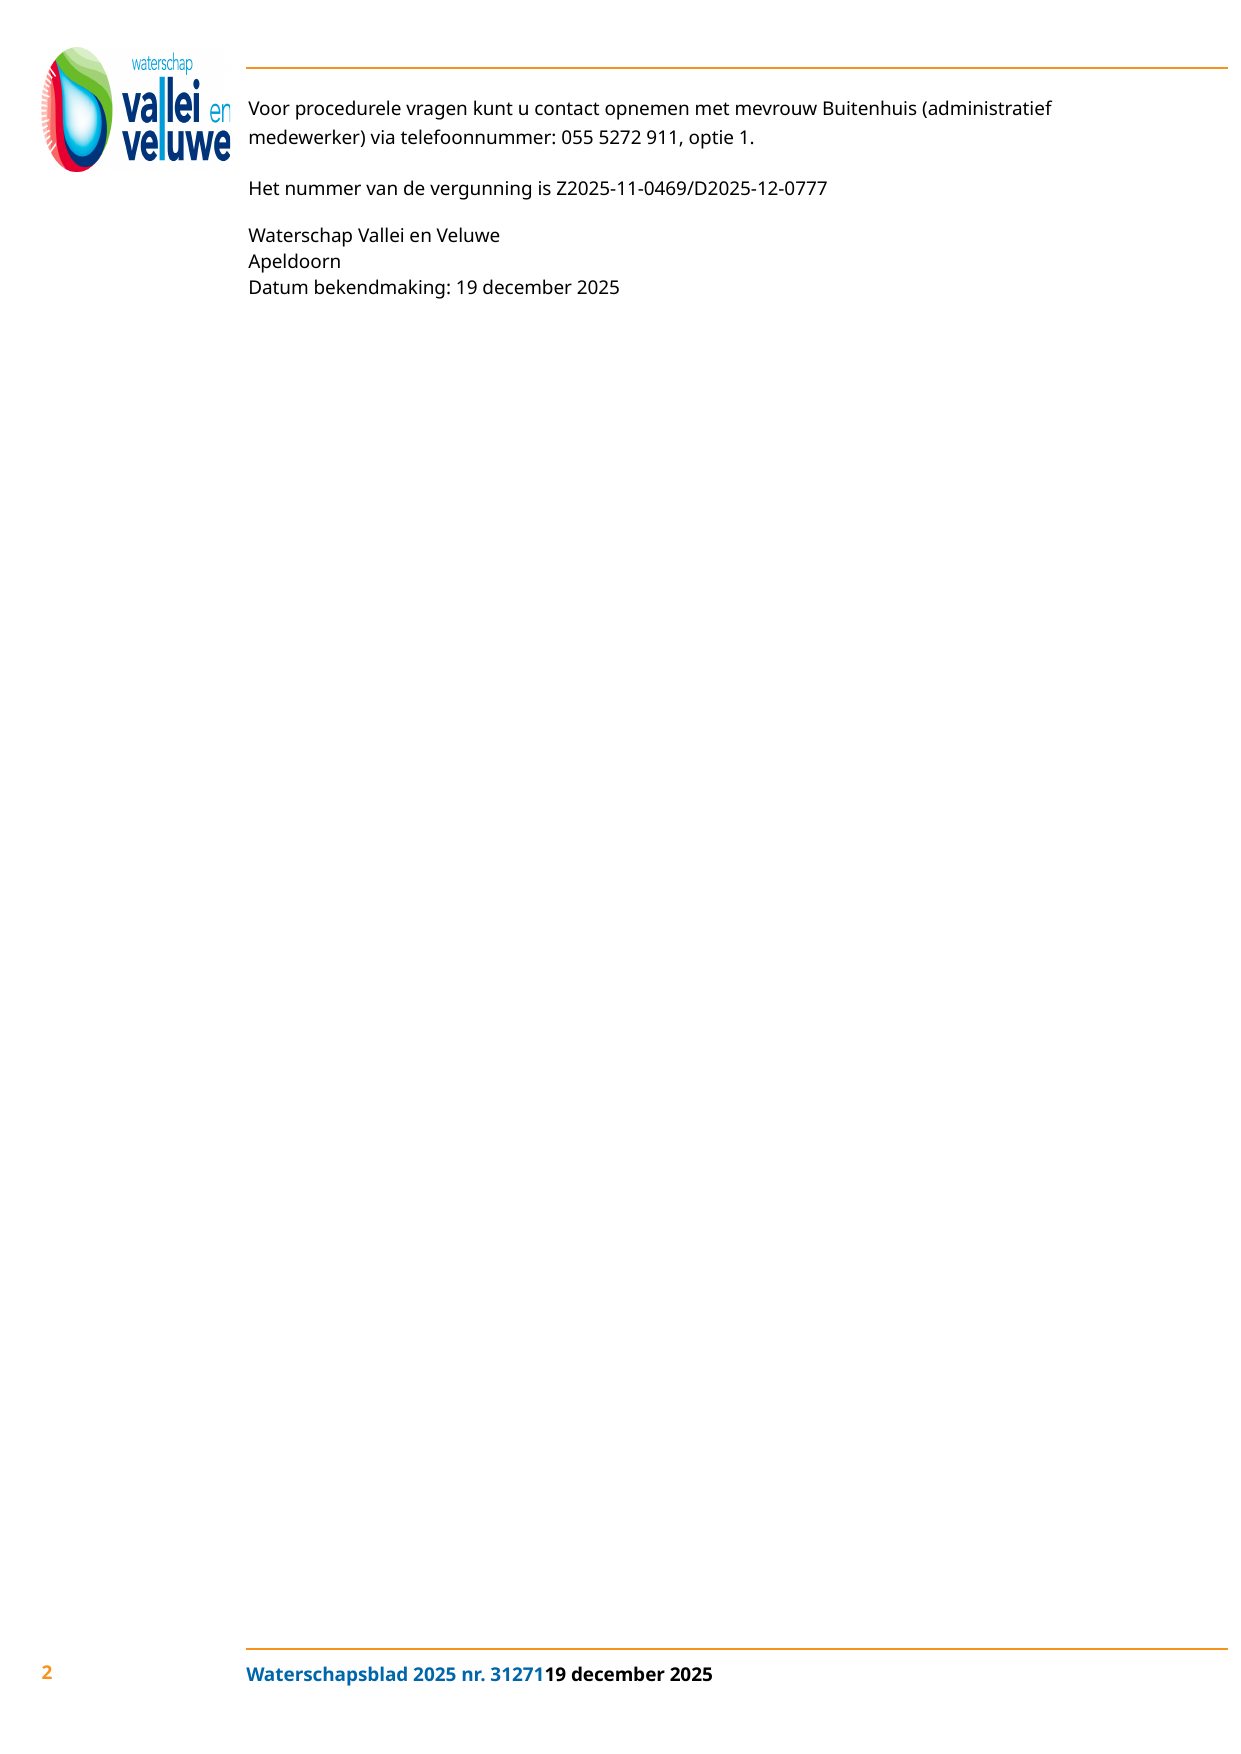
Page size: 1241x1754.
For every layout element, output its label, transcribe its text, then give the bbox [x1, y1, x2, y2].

text Waterschap Vallei en Veluwe [248, 223, 1152, 248]
text Datum bekendmaking: 19 december 2025 [248, 274, 1152, 300]
text Het nummer van de vergunning is Z2025-11-0469/D2025-12-0777 [248, 175, 1152, 201]
picture [41, 47, 231, 172]
text Apeldoorn [248, 248, 1152, 274]
text Voor procedurele vragen kunt u contact opnemen met mevrouw Buitenhuis (administratief medewerker) via telefoonnummer: 055 5272 911, optie 1. [248, 95, 1152, 150]
